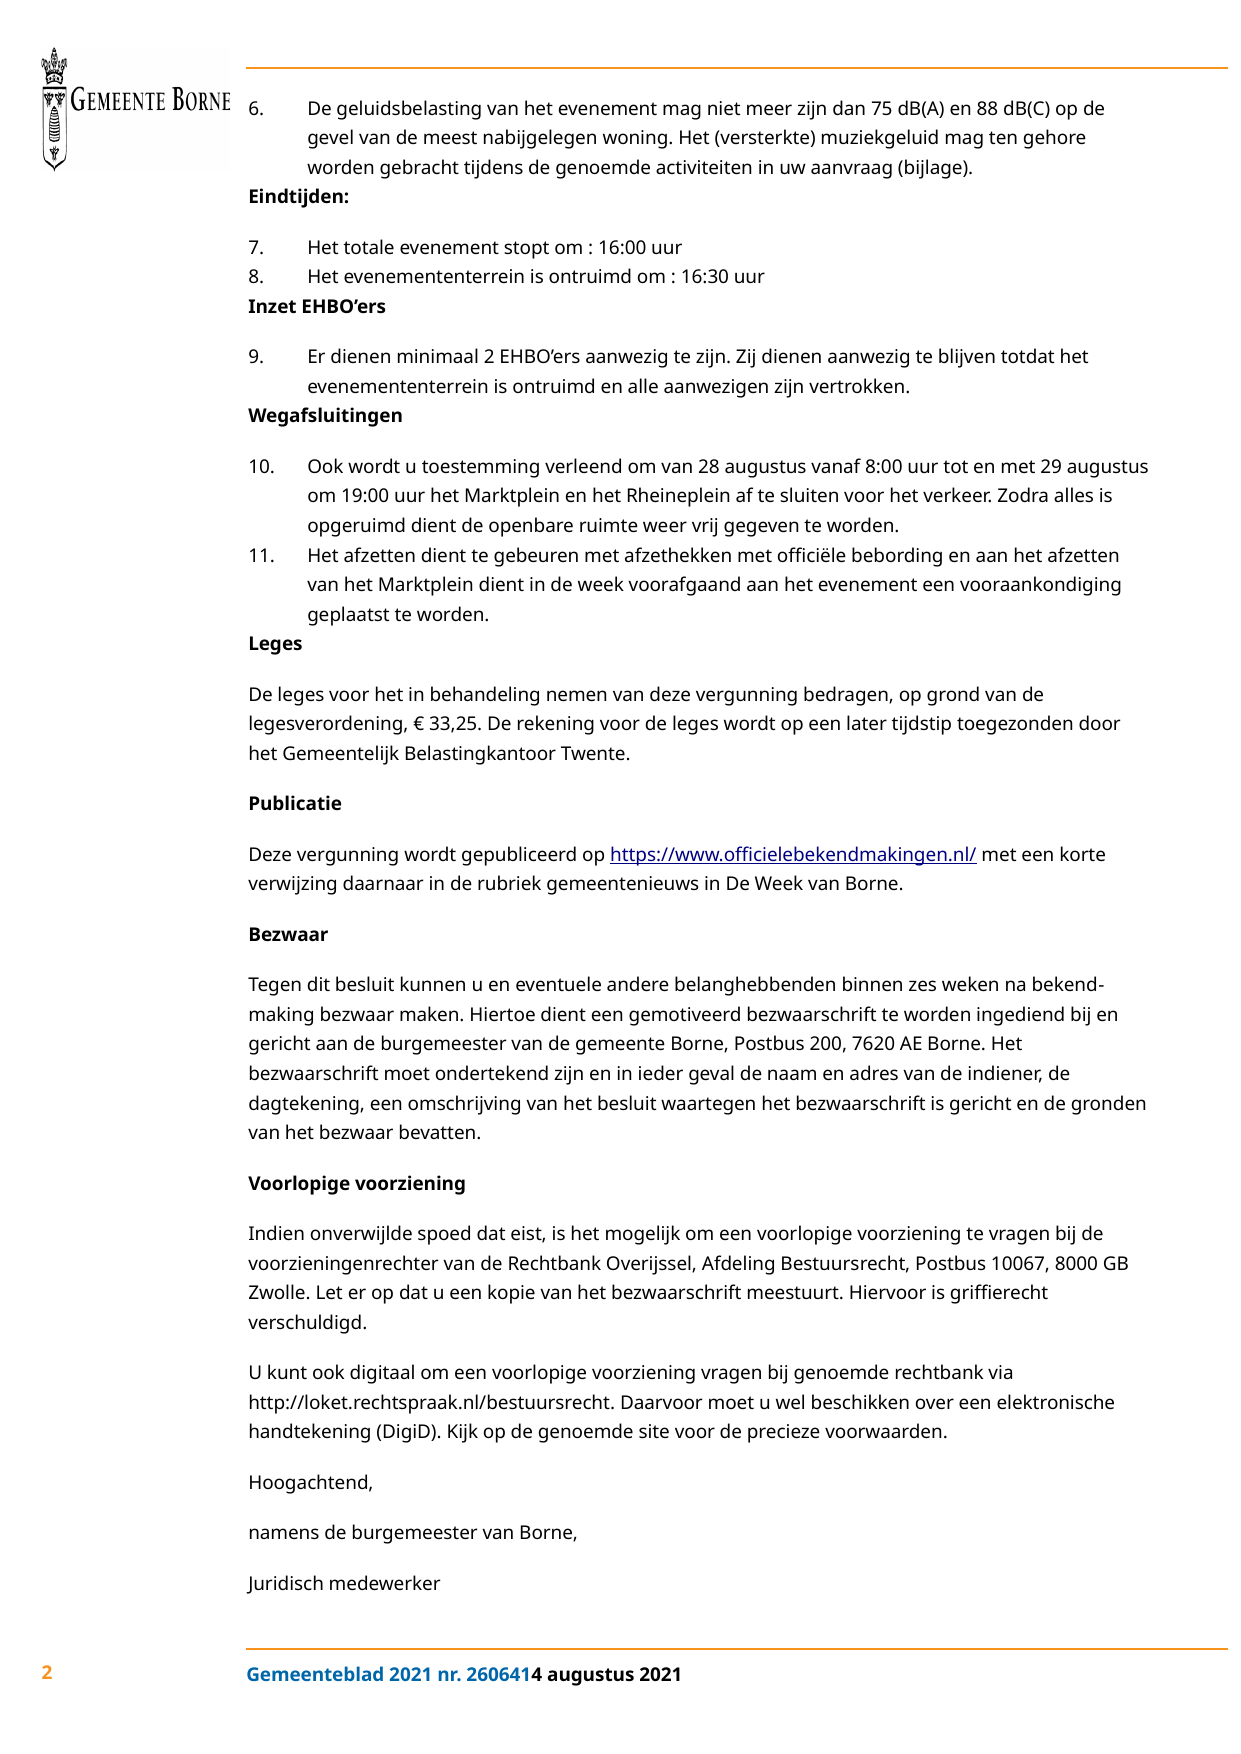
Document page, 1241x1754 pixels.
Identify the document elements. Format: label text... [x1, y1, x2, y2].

text Juridisch medewerker [248, 1570, 1152, 1596]
text Wegafsluitingen [248, 403, 1152, 428]
text Tegen dit besluit kunnen u en eventuele andere belanghebbenden binnen zes weken na bekend­making bezwaar maken. Hiertoe dient een gemotiveerd bezwaarschrift te worden ingediend bij en gericht aan de burgemeester van de gemeente Borne, Postbus 200, 7620 AE Borne. Het bezwaarschrift moet ondertekend zijn en in ieder geval de naam en adres van de indiener, de dagtekening, een omschrijving van het besluit waartegen het bezwaarschrift is gericht en de gronden van het bezwaar bevatten. [248, 971, 1152, 1145]
text De leges voor het in behandeling nemen van deze vergunning bedragen, op grond van de legesverordening, € 33,25. De rekening voor de leges wordt op een later tijdstip toegezonden door het Gemeentelijk Belastingkantoor Twente. [248, 681, 1152, 766]
list Het evenemententerrein is ontruimd om : 16:30 uur [248, 263, 1152, 289]
text Indien onverwijlde spoed dat eist, is het mogelijk om een voor­lopige voorziening te vragen bij de voorzieningenrechter van de Rechtbank Overijssel, Afdeling Bestuurs­recht, Postbus 10067, 8000 GB Zwolle. Let er op dat u een kopie van het bezwaarschrift meestuurt. Hiervoor is griffierecht verschuldigd. [248, 1220, 1152, 1335]
text Inzet EHBO’ers [248, 293, 1152, 319]
list Het afzetten dient te gebeuren met afzethekken met officiële bebording en aan het afzetten van het Marktplein dient in de week voorafgaand aan het evenement een vooraankondiging geplaatst te worden. [248, 542, 1152, 627]
text Deze vergunning wordt gepubliceerd op https://www.officielebekendmakingen.nl/ met een korte verwijzing daarnaar in de rubriek gemeentenieuws in De Week van Borne. [248, 841, 1152, 896]
list Het totale evenement stopt om : 16:00 uur [248, 234, 1152, 260]
list De geluidsbelasting van het evenement mag niet meer zijn dan 75 dB(A) en 88 dB(C) op de gevel van de meest nabijgelegen woning. Het (versterkte) muziekgeluid mag ten gehore worden gebracht tijdens de genoemde activiteiten in uw aanvraag (bijlage). [248, 95, 1152, 180]
text Eindtijden: [248, 183, 1152, 209]
text Leges [248, 631, 1152, 656]
text Hoogachtend, [248, 1469, 1152, 1495]
text namens de burgemeester van Borne, [248, 1519, 1152, 1545]
text Publicatie [248, 791, 1152, 816]
list Er dienen minimaal 2 EHBO’ers aanwezig te zijn. Zij dienen aanwezig te blijven totdat het evenemententerrein is ontruimd en alle aanwezigen zijn vertrokken. [248, 343, 1152, 399]
text Bezwaar [248, 921, 1152, 947]
text Voorlopige voorziening [248, 1170, 1152, 1196]
text U kunt ook digitaal om een voorlopige voorziening vragen bij genoemde rechtbank via http://loket.rechtspraak.nl/bestuursrecht. Daarvoor moet u wel beschikken over een elektronische hand­tekening (DigiD). Kijk op de genoemde site voor de precieze voorwaarden. [248, 1359, 1152, 1444]
list Ook wordt u toestemming verleend om van 28 augustus vanaf 8:00 uur tot en met 29 augustus om 19:00 uur het Marktplein en het Rheineplein af te sluiten voor het verkeer. Zodra alles is opgeruimd dient de openbare ruimte weer vrij gegeven te worden. [248, 453, 1152, 538]
picture [41, 47, 231, 172]
